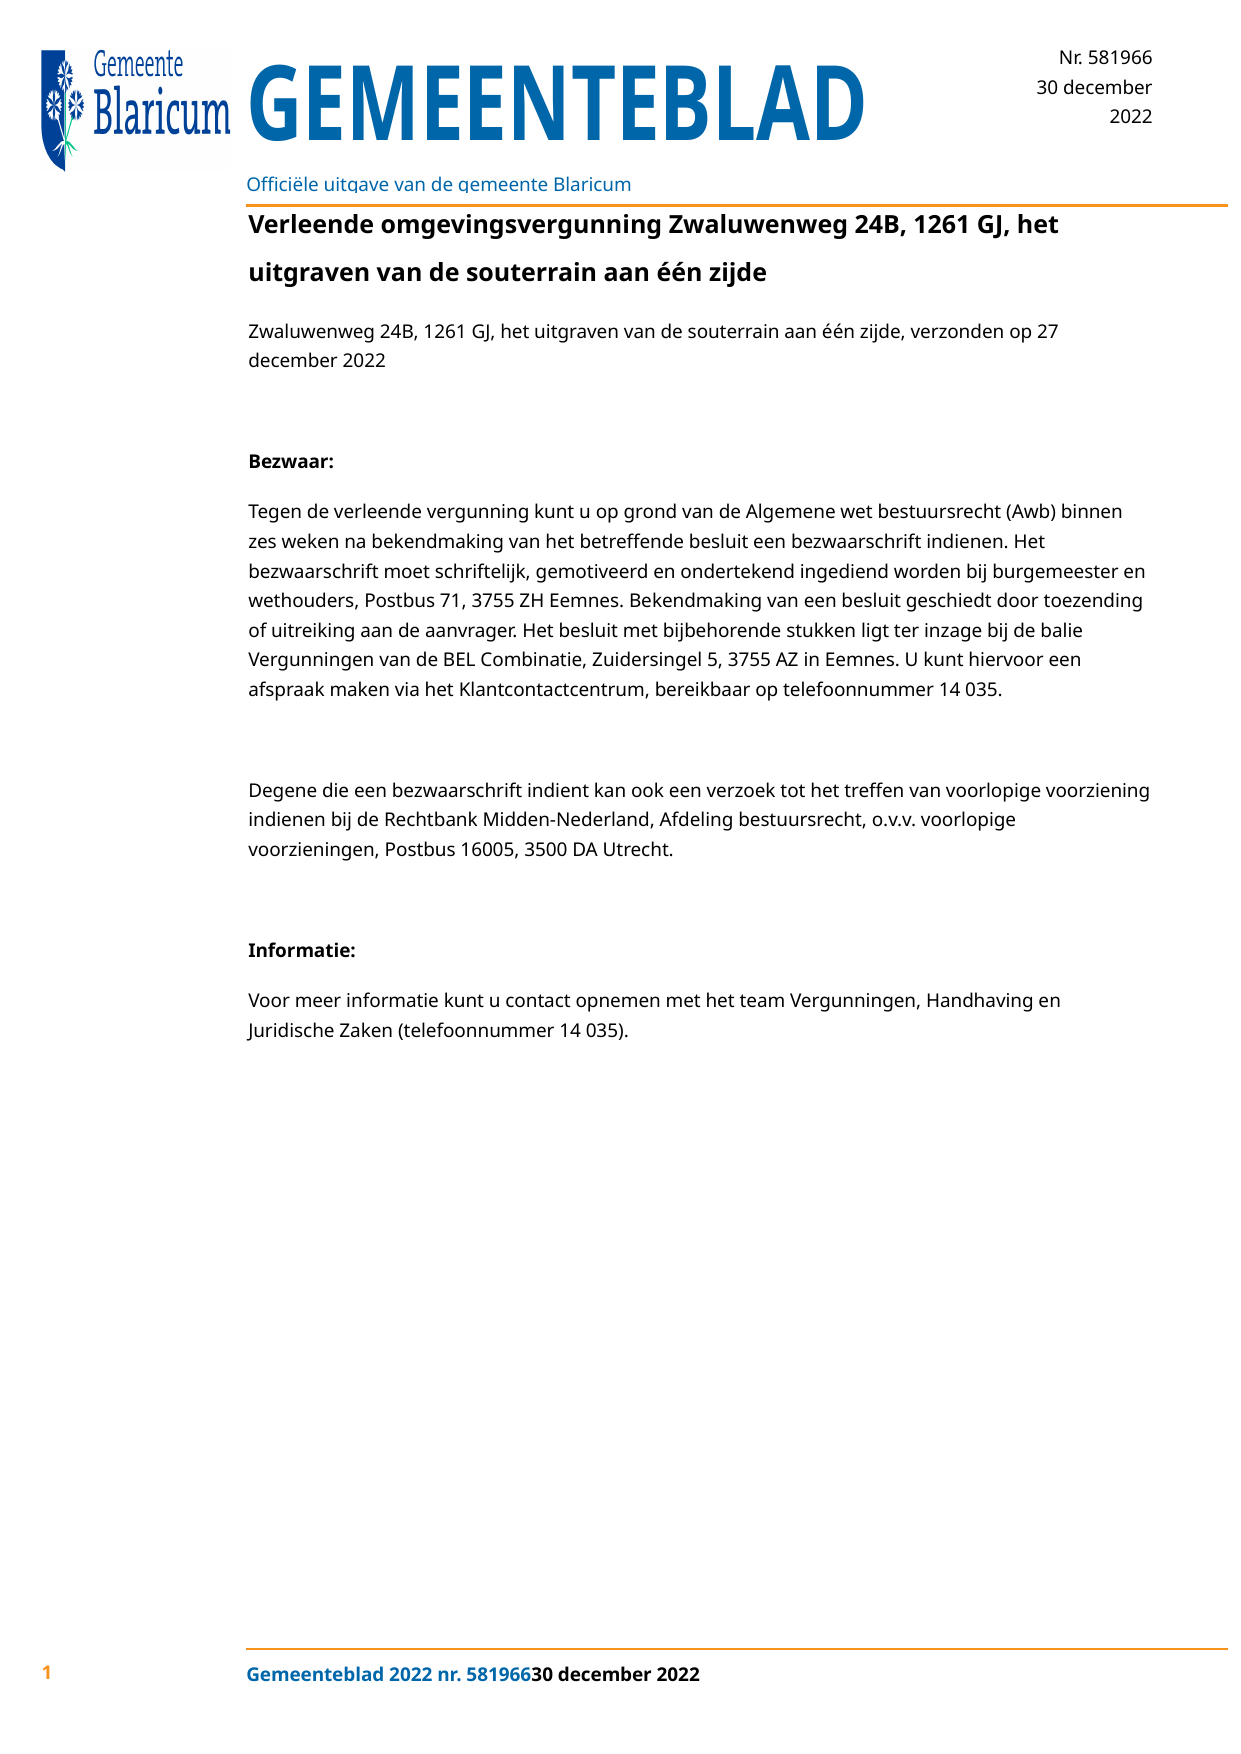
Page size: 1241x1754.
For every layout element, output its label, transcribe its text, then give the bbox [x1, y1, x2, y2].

text Tegen de verleende vergunning kunt u op grond van de Algemene wet bestuursrecht (Awb) binnen zes weken na bekendmaking van het betreffende besluit een bezwaarschrift indienen. Het bezwaarschrift moet schriftelijk, gemotiveerd en ondertekend ingediend worden bij burgemeester en wethouders, Postbus 71, 3755 ZH Eemnes. Bekendmaking van een besluit geschiedt door toezending of uitreiking aan de aanvrager. Het besluit met bijbehorende stukken ligt ter inzage bij de balie Vergunningen van de BEL Combinatie, Zuidersingel 5, 3755 AZ in Eemnes. U kunt hiervoor een afspraak maken via het Klantcontactcentrum, bereikbaar op telefoonnummer 14 035. [248, 499, 1152, 702]
text Zwaluwenweg 24B, 1261 GJ, het uitgraven van de souterrain aan één zijde, verzonden op 27 december 2022 [248, 318, 1152, 373]
text Verleende omgevingsvergunning Zwaluwenweg 24B, 1261 GJ, het uitgraven van de souterrain aan één zijde [248, 207, 1152, 288]
text Informatie: [248, 937, 1152, 963]
text Bezwaar: [248, 448, 1152, 474]
text Voor meer informatie kunt u contact opnemen met het team Vergunningen, Handhaving en Juridische Zaken (telefoonnummer 14 035). [248, 987, 1152, 1043]
text Degene die een bezwaarschrift indient kan ook een verzoek tot het treffen van voorlopige voorziening indienen bij de Rechtbank Midden-Nederland, Afdeling bestuursrecht, o.v.v. voorlopige voorzieningen, Postbus 16005, 3500 DA Utrecht. [248, 777, 1152, 862]
picture [41, 47, 231, 172]
